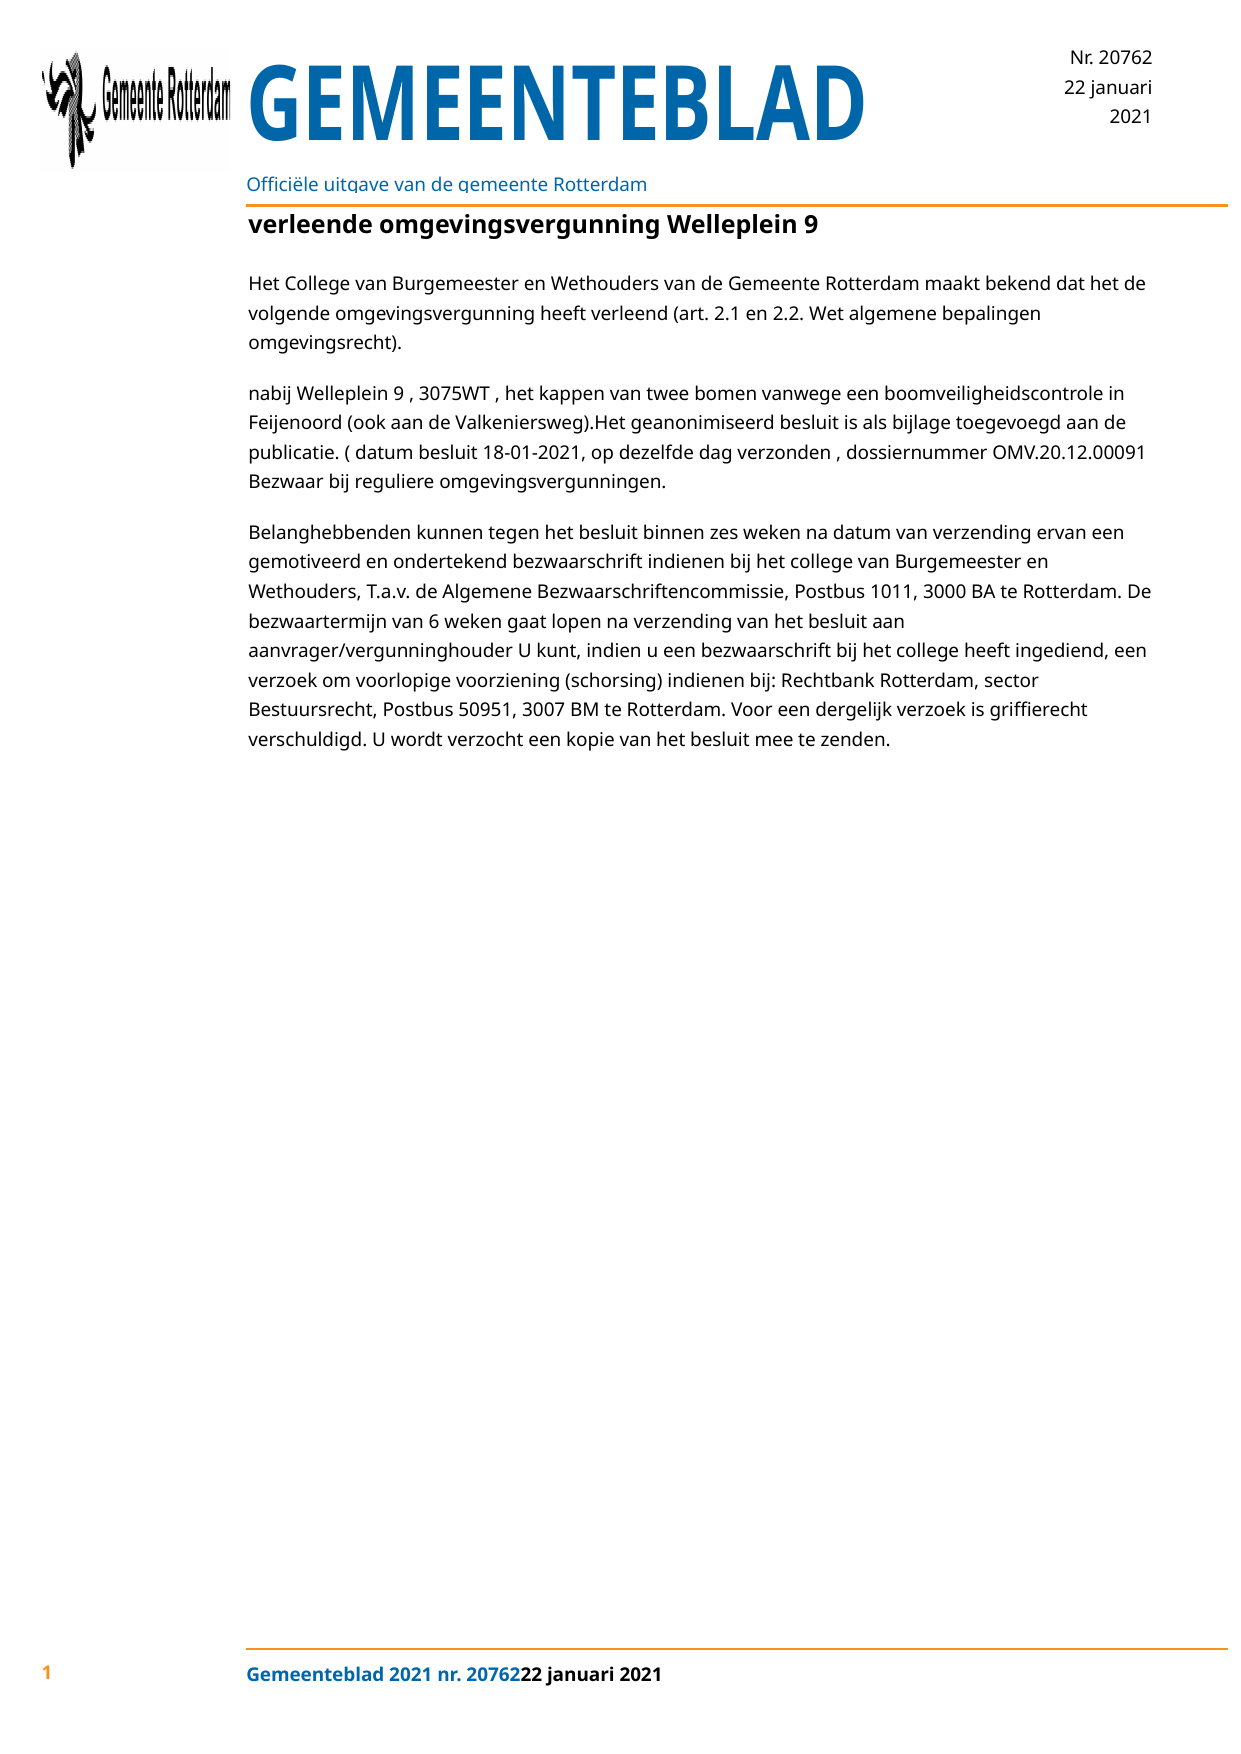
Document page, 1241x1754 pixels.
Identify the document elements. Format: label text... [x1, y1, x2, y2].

text Belanghebbenden kunnen tegen het besluit binnen zes weken na datum van verzending ervan een gemotiveerd en ondertekend bezwaarschrift indienen bij het college van Burgemeester en Wethouders, T.a.v. de Algemene Bezwaarschriftencommissie, Postbus 1011, 3000 BA te Rotterdam. De bezwaartermijn van 6 weken gaat lopen na verzending van het besluit aan aanvrager/vergunninghouder U kunt, indien u een bezwaarschrift bij het college heeft ingediend, een verzoek om voorlopige voorziening (schorsing) indienen bij: Rechtbank Rotterdam, sector Bestuursrecht, Postbus 50951, 3007 BM te Rotterdam. Voor een dergelijk verzoek is griffierecht verschuldigd. U wordt verzocht een kopie van het besluit mee te zenden. [248, 519, 1152, 752]
text nabij Welleplein 9 , 3075WT , het kappen van twee bomen vanwege een boomveiligheidscontrole in Feijenoord (ook aan de Valkeniersweg).Het geanonimiseerd besluit is als bijlage toegevoegd aan de publicatie. ( datum besluit 18-01-2021, op dezelfde dag verzonden , dossiernummer OMV.20.12.00091 Bezwaar bij reguliere omgevingsvergunningen. [248, 380, 1152, 494]
text verleende omgevingsvergunning Welleplein 9 [248, 207, 1152, 241]
picture [41, 47, 231, 172]
text Het College van Burgemeester en Wethouders van de Gemeente Rotterdam maakt bekend dat het de volgende omgevingsvergunning heeft verleend (art. 2.1 en 2.2. Wet algemene bepalingen omgevingsrecht). [248, 270, 1152, 355]
